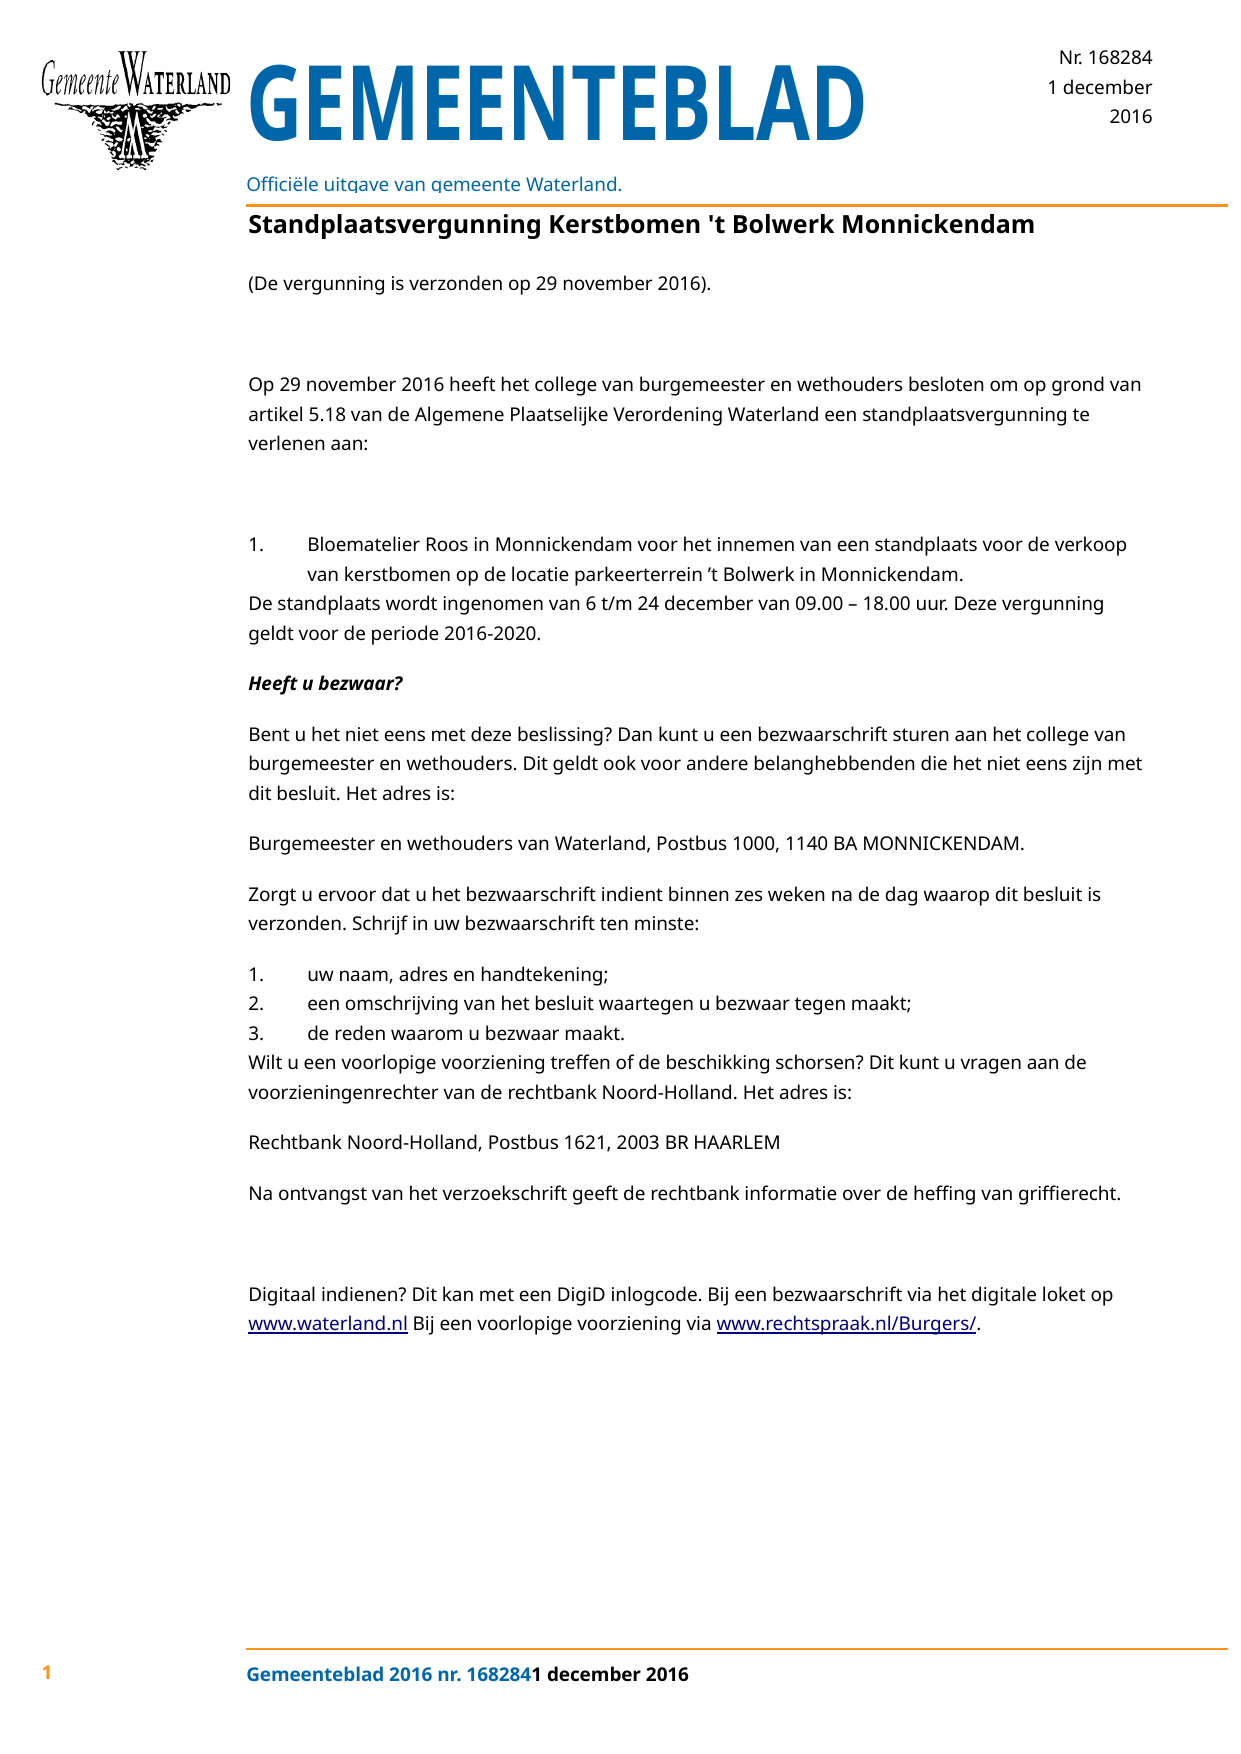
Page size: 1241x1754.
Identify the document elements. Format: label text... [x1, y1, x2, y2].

text De standplaats wordt ingenomen van 6 t/m 24 december van 09.00 – 18.00 uur. Deze vergunning geldt voor de periode 2016-2020. [248, 590, 1152, 646]
list een omschrijving van het besluit waartegen u bezwaar tegen maakt; [248, 990, 1152, 1016]
text Na ontvangst van het verzoekschrift geeft de rechtbank informatie over de heffing van griffierecht. [248, 1180, 1152, 1206]
text Zorgt u ervoor dat u het bezwaarschrift indient binnen zes weken na de dag waarop dit besluit is verzonden. Schrijf in uw bezwaarschrift ten minste: [248, 881, 1152, 936]
text (De vergunning is verzonden op 29 november 2016). [248, 270, 1152, 296]
text Op 29 november 2016 heeft het college van burgemeester en wethouders besloten om op grond van artikel 5.18 van de Algemene Plaatselijke Verordening Waterland een standplaatsvergunning te verlenen aan: [248, 371, 1152, 456]
list uw naam, adres en handtekening; [248, 961, 1152, 986]
list de reden waarom u bezwaar maakt. [248, 1020, 1152, 1046]
text Standplaatsvergunning Kerstbomen 't Bolwerk Monnickendam [248, 207, 1152, 241]
picture [41, 47, 231, 172]
text Bent u het niet eens met deze beslissing? Dan kunt u een bezwaarschrift sturen aan het college van burgemeester en wethouders. Dit geldt ook voor andere belanghebbenden die het niet eens zijn met dit besluit. Het adres is: [248, 721, 1152, 806]
list Bloematelier Roos in Monnickendam voor het innemen van een standplaats voor de verkoop van kerstbomen op de locatie parkeerterrein ’t Bolwerk in Monnickendam. [248, 531, 1152, 586]
text Burgemeester en wethouders van Waterland, Postbus 1000, 1140 BA MONNICKENDAM. [248, 830, 1152, 856]
text Wilt u een voorlopige voorziening treffen of de beschikking schorsen? Dit kunt u vragen aan de voorzieningenrechter van de rechtbank Noord-Holland. Het adres is: [248, 1049, 1152, 1105]
text Rechtbank Noord-Holland, Postbus 1621, 2003 BR HAARLEM [248, 1129, 1152, 1155]
text Heeft u bezwaar? [248, 670, 1152, 696]
text Digitaal indienen? Dit kan met een DigiD inlogcode. Bij een bezwaarschrift via het digitale loket op www.waterland.nl Bij een voorlopige voorziening via www.rechtspraak.nl/Burgers/. [248, 1281, 1152, 1336]
